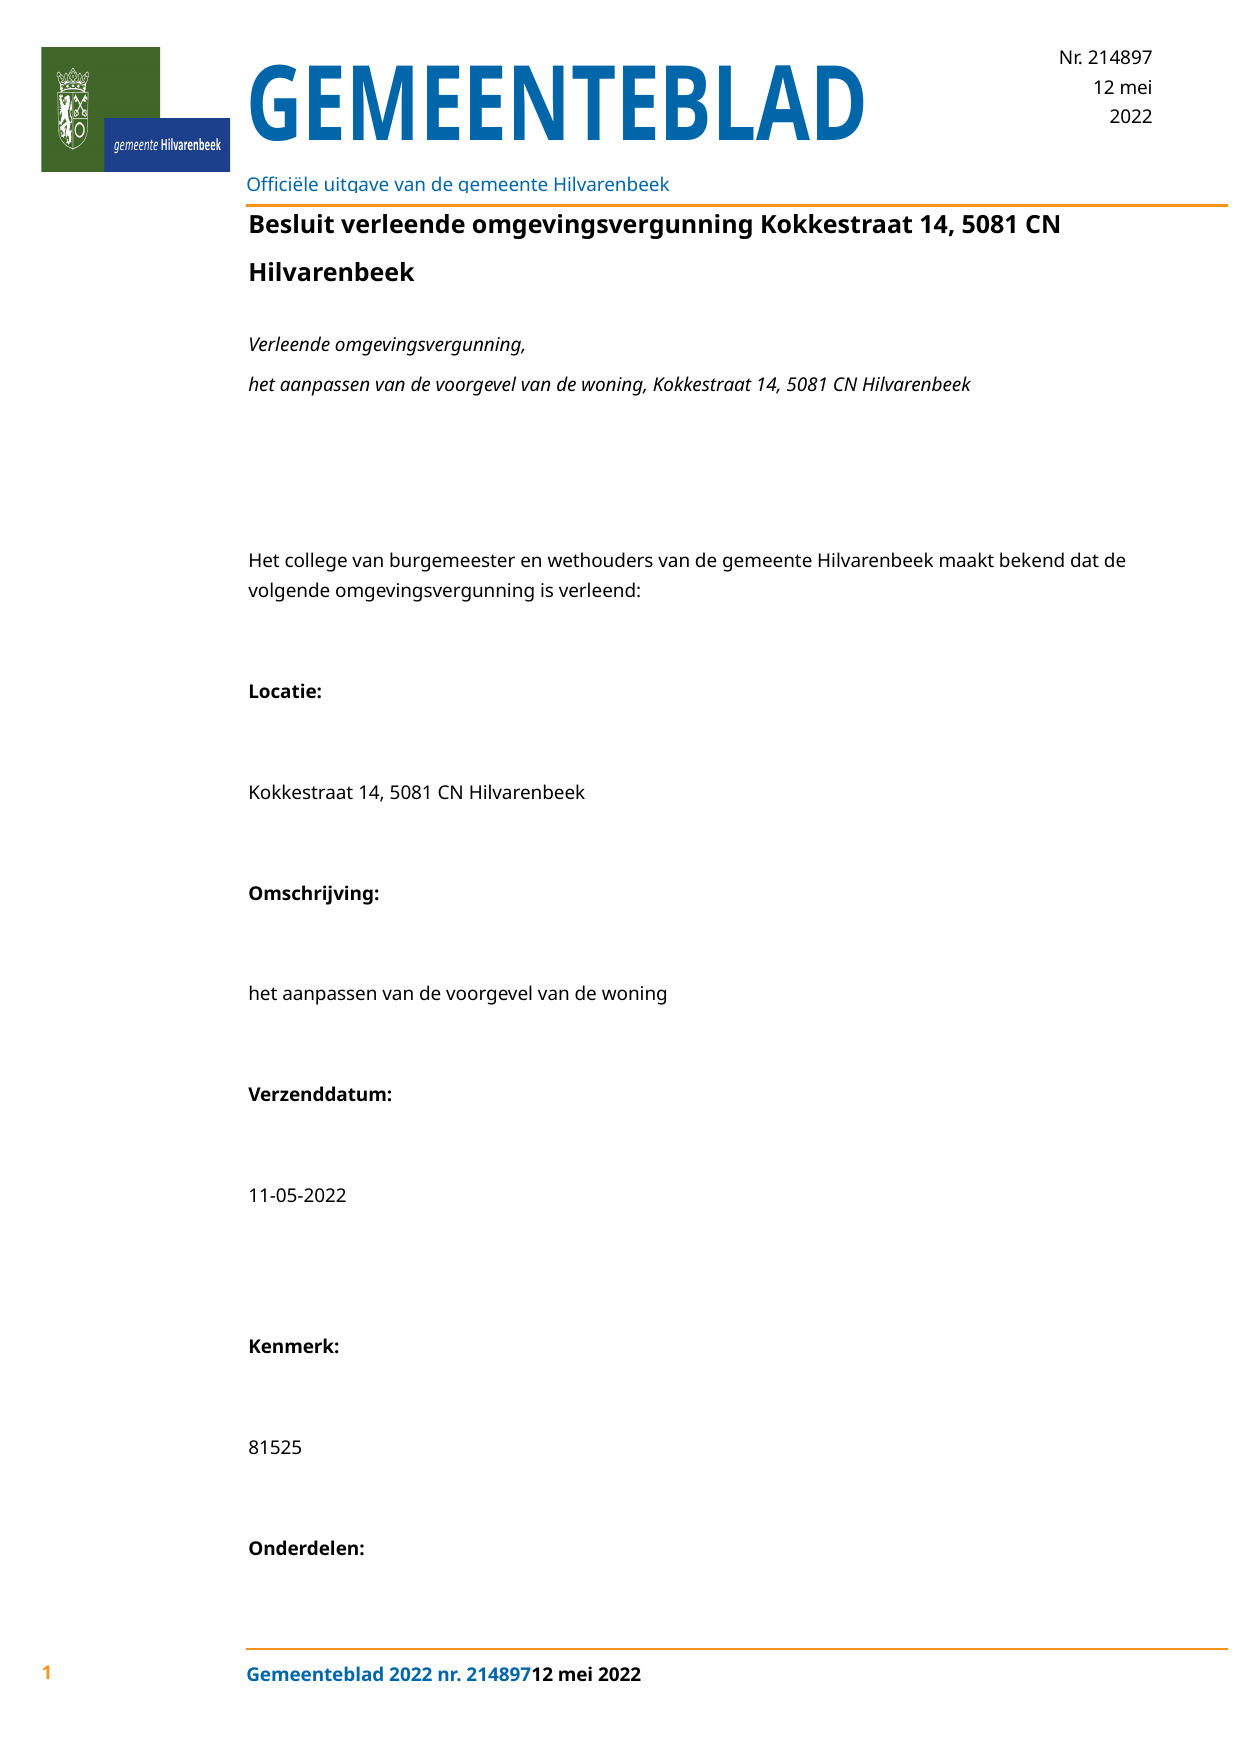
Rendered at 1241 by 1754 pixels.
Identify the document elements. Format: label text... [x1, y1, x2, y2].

picture [41, 47, 231, 172]
text Het college van burgemeester en wethouders van de gemeente Hilvarenbeek maakt bekend dat de volgende omgevingsvergunning is verleend: [248, 548, 1152, 603]
text 81525 [248, 1434, 1152, 1460]
text het aanpassen van de voorgevel van de woning [248, 981, 1152, 1006]
text het aanpassen van de voorgevel van de woning, Kokkestraat 14, 5081 CN Hilvarenbeek [248, 371, 1152, 396]
text 11-05-2022 [248, 1182, 1152, 1208]
text Besluit verleende omgevingsvergunning Kokkestraat 14, 5081 CN Hilvarenbeek [248, 207, 1152, 288]
text Kenmerk: [248, 1333, 1152, 1359]
text Omschrijving: [248, 880, 1152, 906]
text Locatie: [248, 678, 1152, 704]
text Verzenddatum: [248, 1081, 1152, 1107]
text Verleende omgevingsvergunning, [248, 331, 1152, 357]
text Kokkestraat 14, 5081 CN Hilvarenbeek [248, 779, 1152, 805]
text Onderdelen: [248, 1535, 1152, 1561]
